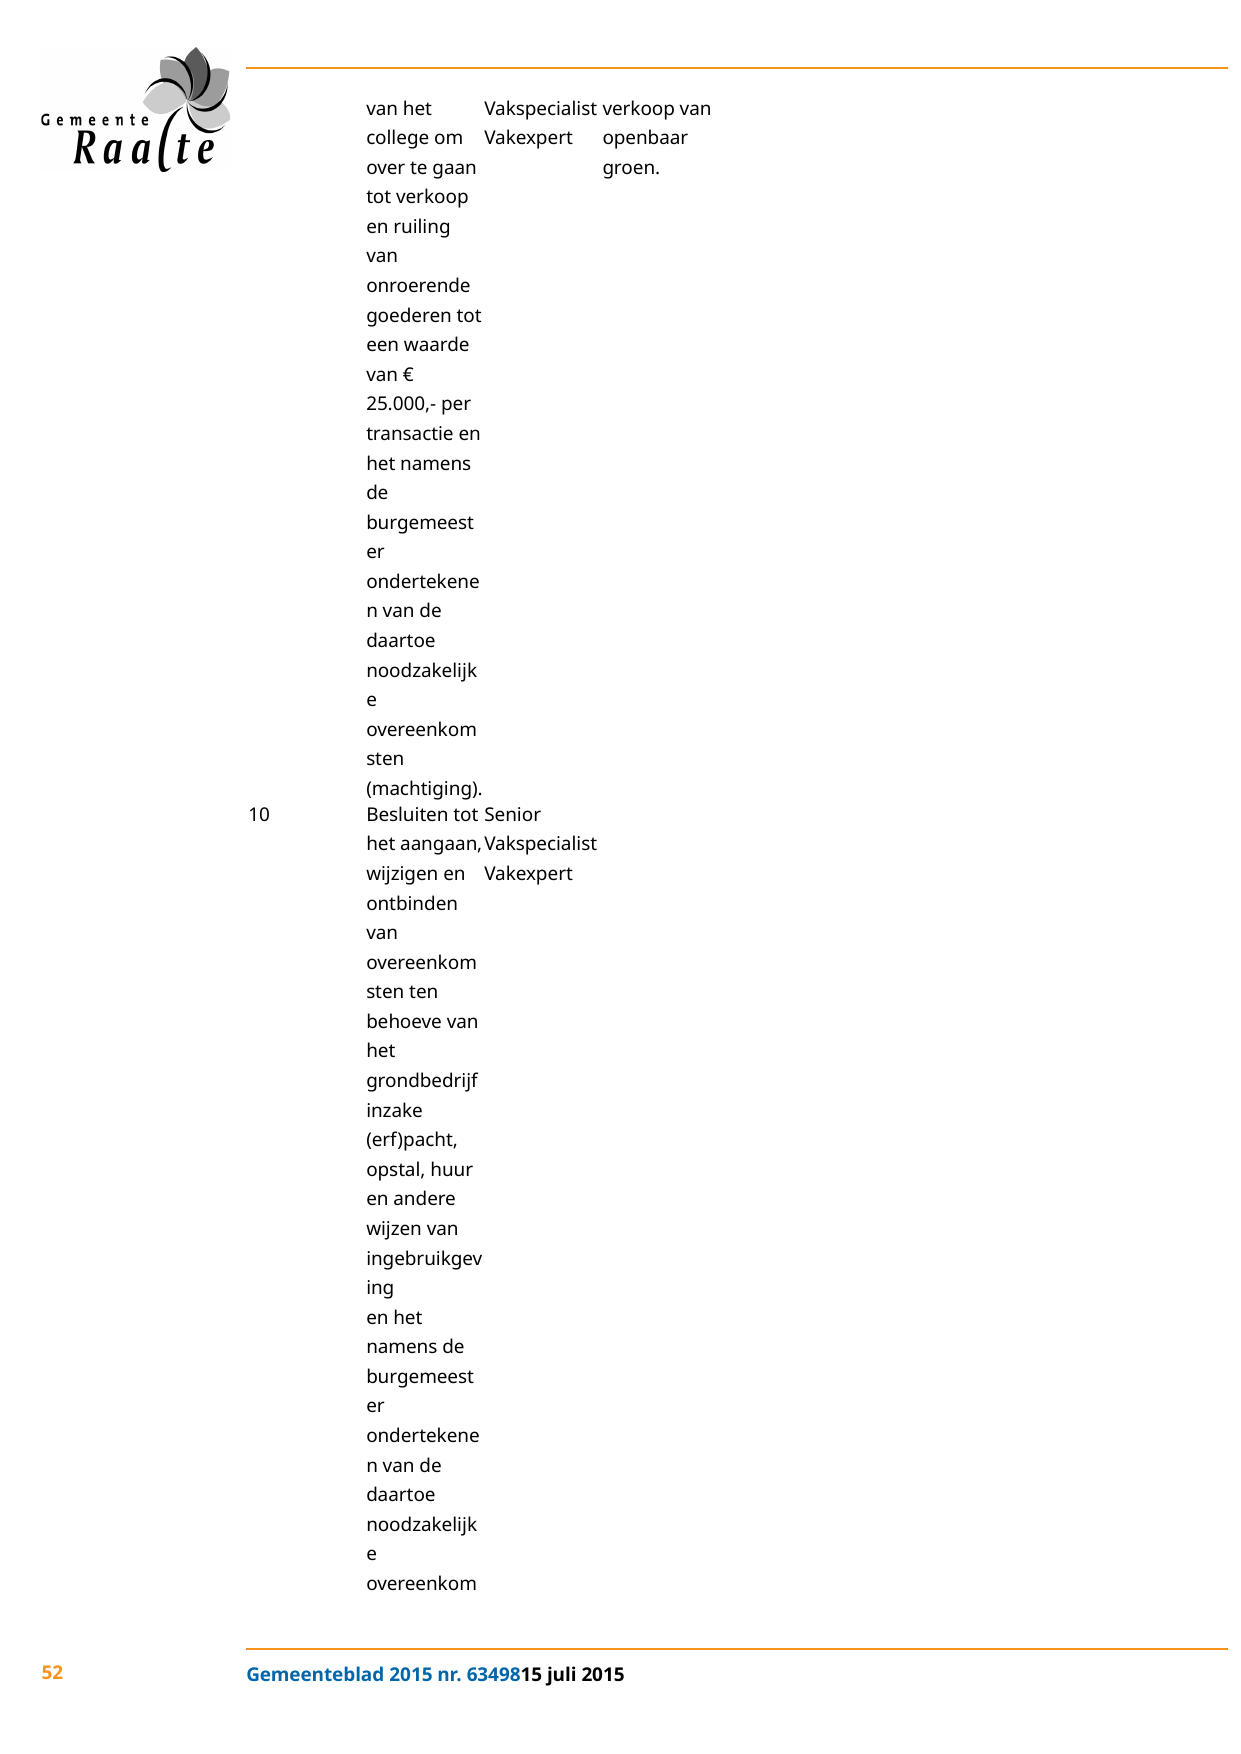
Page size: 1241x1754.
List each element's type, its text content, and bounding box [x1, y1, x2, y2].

table_cell van het college om over te gaan tot verkoop en ruiling van onroerende goederen tot een waarde van € 25.000,- per transactie en het namens de burgemeester ondertekenen van de daartoe noodzakelijke overeenkomsten (machtiging). [366, 95, 484, 801]
table_cell verkoop van openbaar groen. [602, 95, 720, 801]
table_cell Senior Vakspecialist Vakexpert [484, 801, 602, 1596]
table_cell Besluiten tot het aangaan, wijzigen en ontbinden van overeenkomsten ten behoeve van het grondbedrijf inzake (erf)pacht, opstal, huur en andere wijzen van ingebruikgeving en het namens de burgemeester ondertekenen van de daartoe noodzakelijke overeenkom [366, 801, 484, 1596]
table_cell [248, 95, 366, 801]
picture [41, 47, 231, 172]
table_cell [602, 801, 720, 1596]
table_cell 10 [248, 801, 366, 1596]
table_cell Vakspecialist Vakexpert [484, 95, 602, 801]
